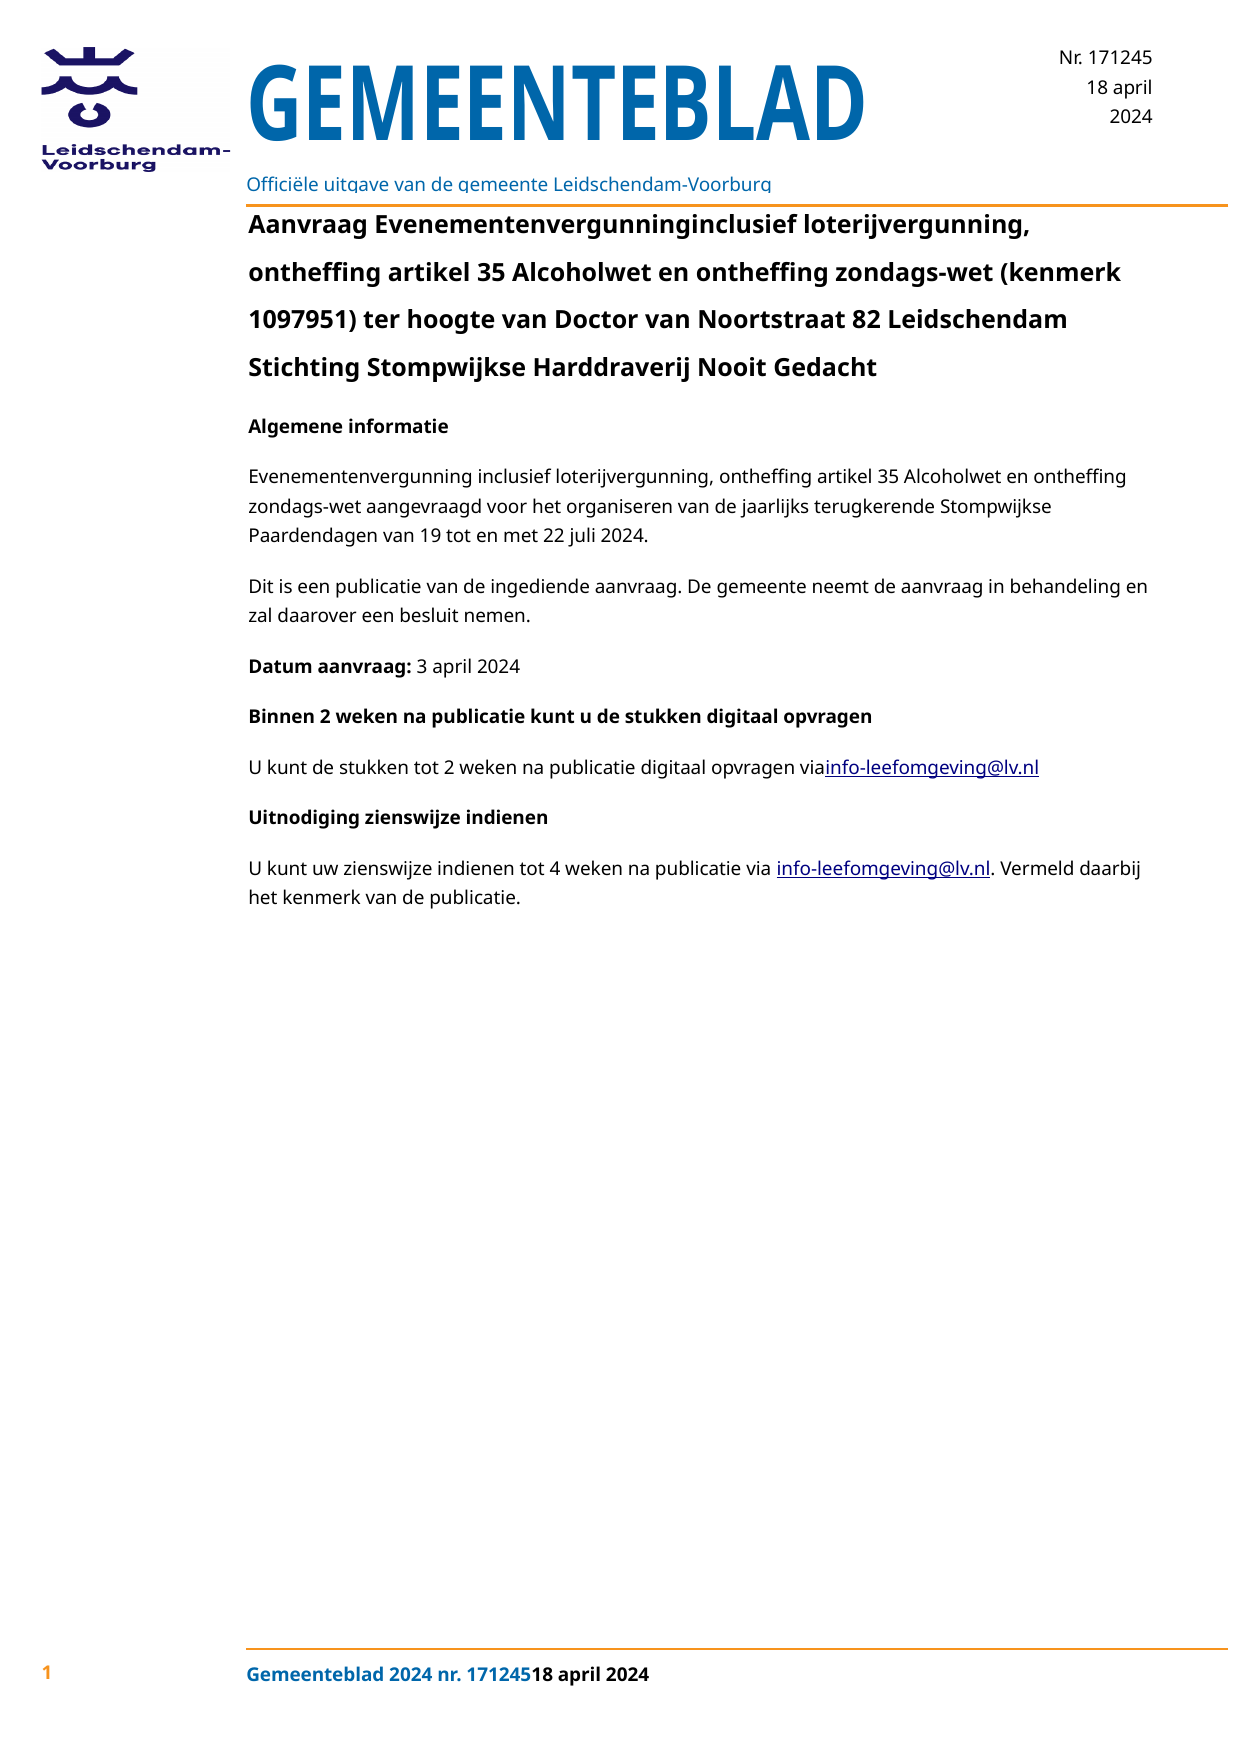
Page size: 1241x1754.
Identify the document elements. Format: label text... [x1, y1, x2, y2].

picture [41, 47, 231, 172]
text Datum aanvraag: 3 april 2024 [248, 653, 1152, 679]
text Aanvraag Evenementenvergunninginclusief loterijvergunning, ontheffing artikel 35 Alcoholwet en ontheffing zondags-wet (kenmerk 1097951) ter hoogte van Doctor van Noortstraat 82 Leidschendam Stichting Stompwijkse Harddraverij Nooit Gedacht [248, 207, 1152, 384]
text U kunt de stukken tot 2 weken na publicatie digitaal opvragen viainfo-leefomgeving@lv.nl [248, 754, 1152, 780]
text Evenementenvergunning inclusief loterijvergunning, ontheffing artikel 35 Alcoholwet en ontheffing zondags-wet aangevraagd voor het organiseren van de jaarlijks terugkerende Stompwijkse Paardendagen van 19 tot en met 22 juli 2024. [248, 463, 1152, 548]
text U kunt uw zienswijze indienen tot 4 weken na publicatie via info-leefomgeving@lv.nl. Vermeld daarbij het kenmerk van de publicatie. [248, 855, 1152, 910]
text Uitnodiging zienswijze indienen [248, 804, 1152, 830]
text Dit is een publicatie van de ingediende aanvraag. De gemeente neemt de aanvraag in behandeling en zal daarover een besluit nemen. [248, 573, 1152, 628]
text Binnen 2 weken na publicatie kunt u de stukken digitaal opvragen [248, 703, 1152, 729]
text Algemene informatie [248, 413, 1152, 439]
